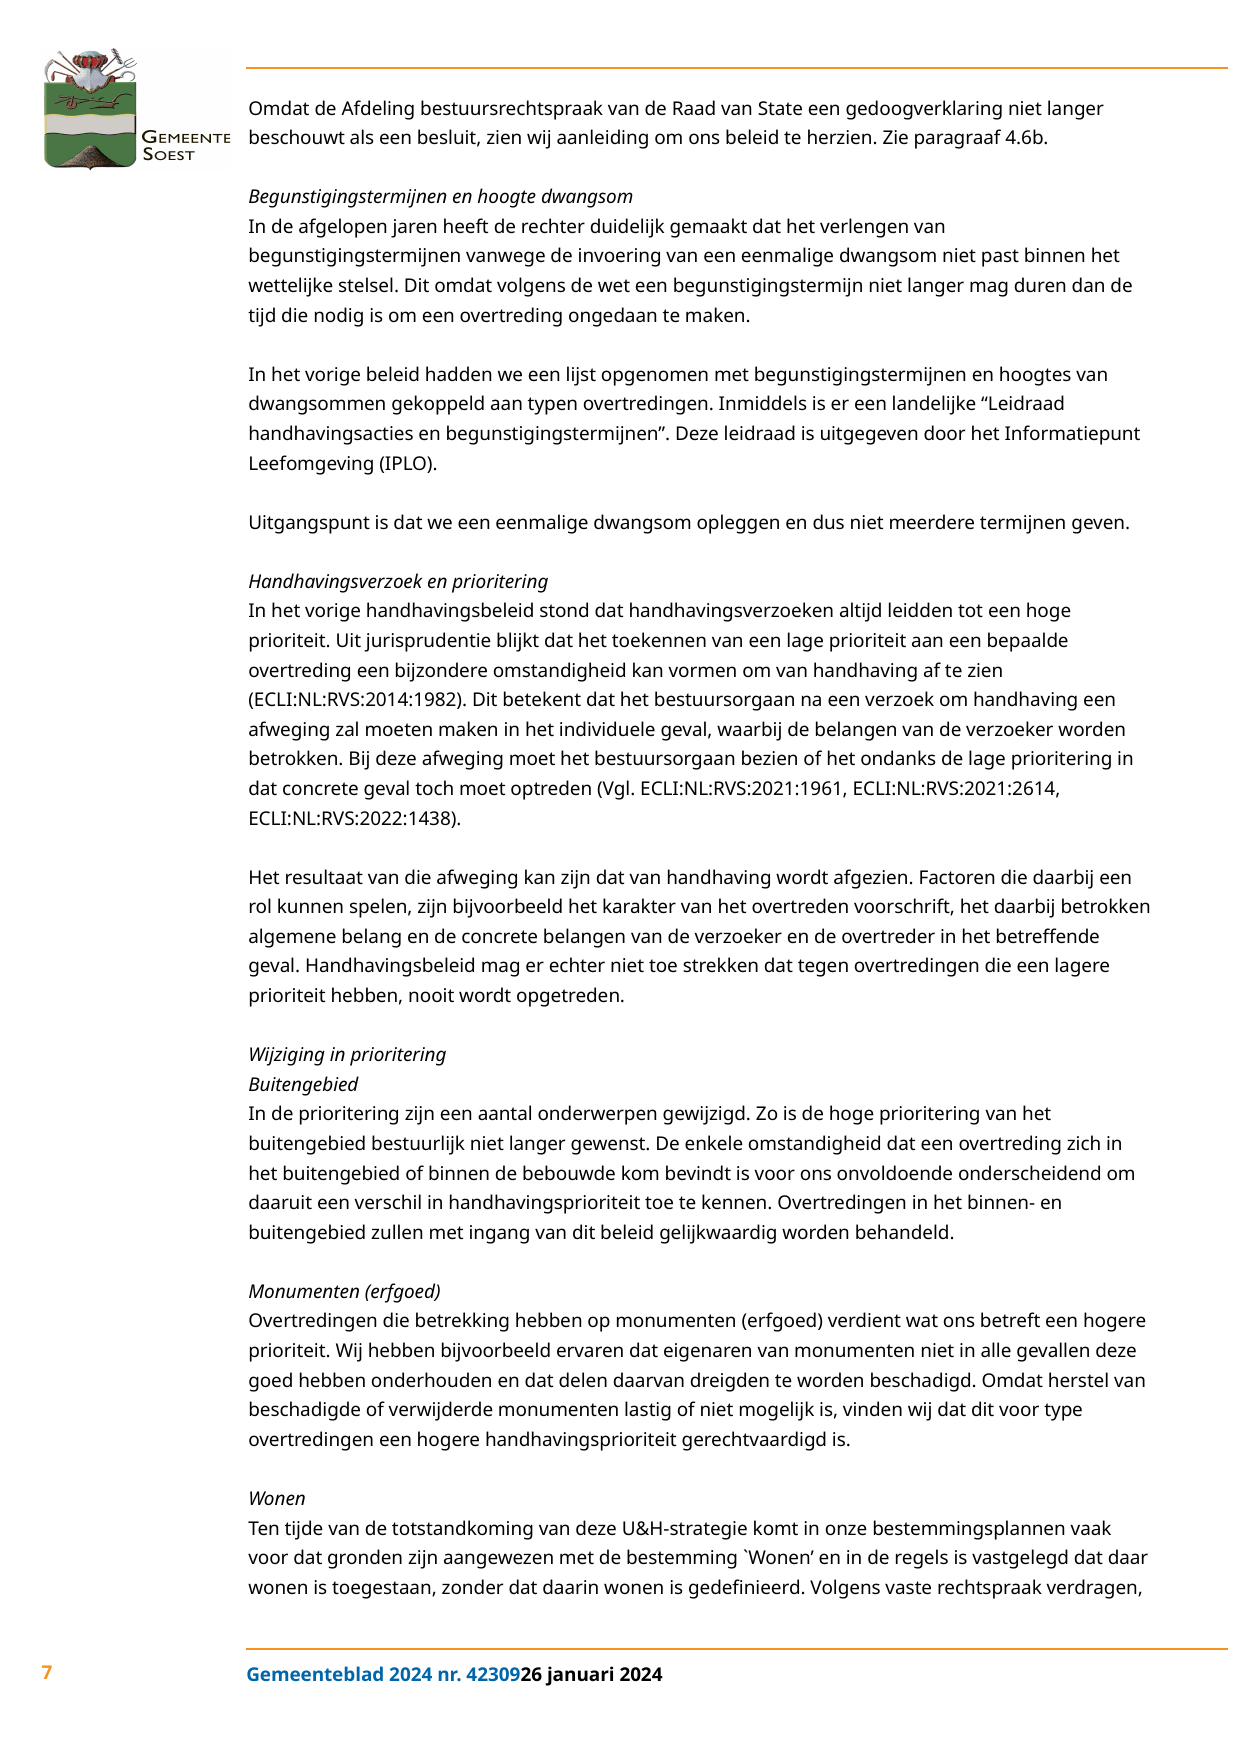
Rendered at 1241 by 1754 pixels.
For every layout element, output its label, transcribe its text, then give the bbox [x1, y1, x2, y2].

picture [41, 47, 231, 172]
text Buitengebied [248, 1071, 1152, 1097]
text Uitgangspunt is dat we een eenmalige dwangsom opleggen en dus niet meerdere termijnen geven. [248, 509, 1152, 535]
text Wonen [248, 1485, 1152, 1511]
text Monumenten (erfgoed) [248, 1278, 1152, 1304]
text In de afgelopen jaren heeft de rechter duidelijk gemaakt dat het verlengen van begunstigingstermijnen vanwege de invoering van een eenmalige dwangsom niet past binnen het wettelijke stelsel. Dit omdat volgens de wet een begunstigingstermijn niet langer mag duren dan de tijd die nodig is om een overtreding ongedaan te maken. [248, 213, 1152, 328]
text Ten tijde van de totstandkoming van deze U&H-strategie komt in onze bestemmingsplannen vaak voor dat gronden zijn aangewezen met de bestemming `Wonen’ en in de regels is vastgelegd dat daar wonen is toegestaan, zonder dat daarin wonen is gedefinieerd. Volgens vaste rechtspraak verdragen, [248, 1515, 1152, 1600]
text Handhavingsverzoek en prioritering [248, 568, 1152, 594]
text Overtredingen die betrekking hebben op monumenten (erfgoed) verdient wat ons betreft een hogere prioriteit. Wij hebben bijvoorbeeld ervaren dat eigenaren van monumenten niet in alle gevallen deze goed hebben onderhouden en dat delen daarvan dreigden te worden beschadigd. Omdat herstel van beschadigde of verwijderde monumenten lastig of niet mogelijk is, vinden wij dat dit voor type overtredingen een hogere handhavingsprioriteit gerechtvaardigd is. [248, 1308, 1152, 1452]
text Omdat de Afdeling bestuursrechtspraak van de Raad van State een gedoogverklaring niet langer beschouwt als een besluit, zien wij aanleiding om ons beleid te herzien. Zie paragraaf 4.6b. [248, 95, 1152, 150]
text Wijziging in prioritering [248, 1041, 1152, 1067]
text In de prioritering zijn een aantal onderwerpen gewijzigd. Zo is de hoge prioritering van het buitengebied bestuurlijk niet langer gewenst. De enkele omstandigheid dat een overtreding zich in het buitengebied of binnen de bebouwde kom bevindt is voor ons onvoldoende onderscheidend om daaruit een verschil in handhavingsprioriteit toe te kennen. Overtredingen in het binnen- en buitengebied zullen met ingang van dit beleid gelijkwaardig worden behandeld. [248, 1101, 1152, 1245]
text In het vorige handhavingsbeleid stond dat handhavingsverzoeken altijd leidden tot een hoge prioriteit. Uit jurisprudentie blijkt dat het toekennen van een lage prioriteit aan een bepaalde overtreding een bijzondere omstandigheid kan vormen om van handhaving af te zien (ECLI:NL:RVS:2014:1982). Dit betekent dat het bestuursorgaan na een verzoek om handhaving een afweging zal moeten maken in het individuele geval, waarbij de belangen van de verzoeker worden betrokken. Bij deze afweging moet het bestuursorgaan bezien of het ondanks de lage prioritering in dat concrete geval toch moet optreden (Vgl. ECLI:NL:RVS:2021:1961, ECLI:NL:RVS:2021:2614, ECLI:NL:RVS:2022:1438). [248, 598, 1152, 831]
text Begunstigingstermijnen en hoogte dwangsom [248, 183, 1152, 209]
text In het vorige beleid hadden we een lijst opgenomen met begunstigingstermijnen en hoogtes van dwangsommen gekoppeld aan typen overtredingen. Inmiddels is er een landelijke “Leidraad handhavingsacties en begunstigingstermijnen”. Deze leidraad is uitgegeven door het Informatiepunt Leefomgeving (IPLO). [248, 361, 1152, 476]
text Het resultaat van die afweging kan zijn dat van handhaving wordt afgezien. Factoren die daarbij een rol kunnen spelen, zijn bijvoorbeeld het karakter van het overtreden voorschrift, het daarbij betrokken algemene belang en de concrete belangen van de verzoeker en de overtreder in het betreffende geval. Handhavingsbeleid mag er echter niet toe strekken dat tegen overtredingen die een lagere prioriteit hebben, nooit wordt opgetreden. [248, 864, 1152, 1008]
